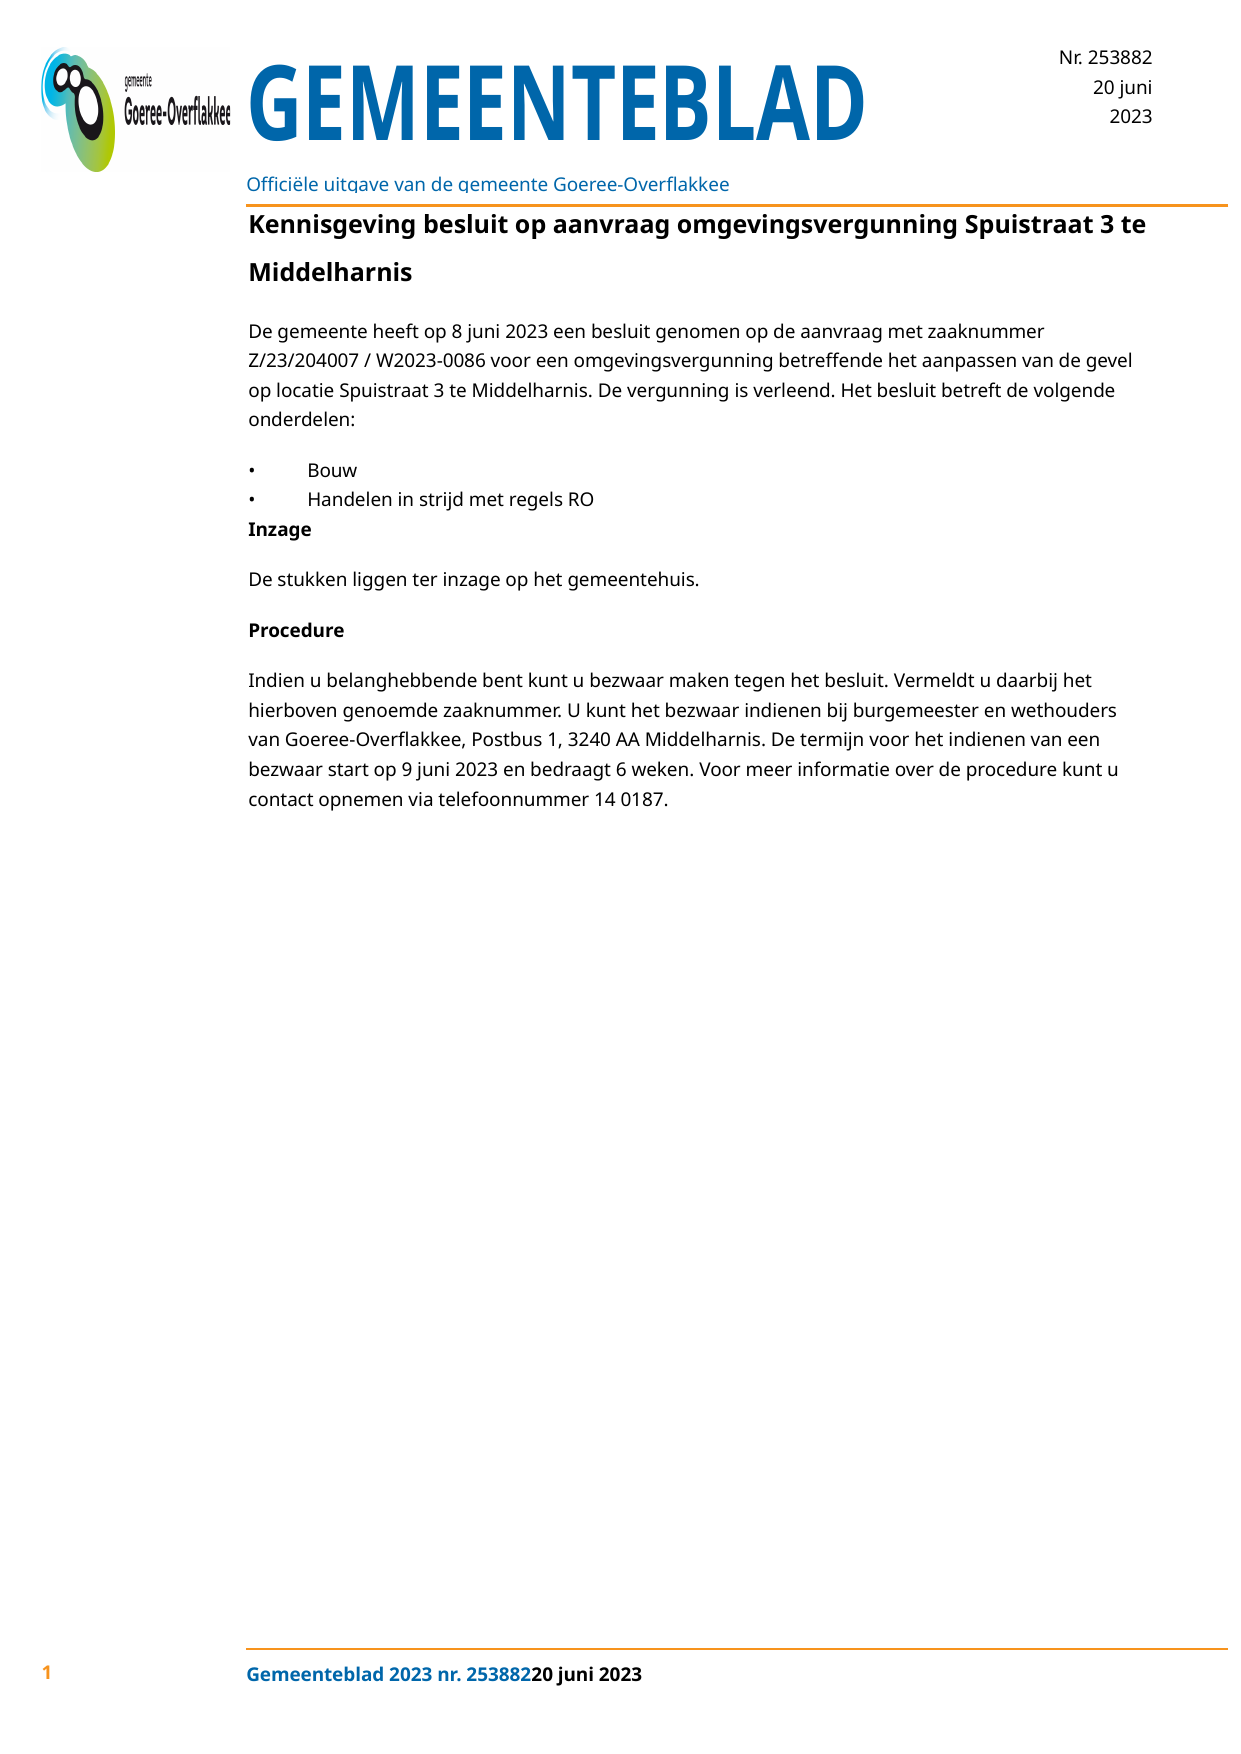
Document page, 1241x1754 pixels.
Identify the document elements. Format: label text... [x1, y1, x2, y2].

text De gemeente heeft op 8 juni 2023 een besluit genomen op de aanvraag met zaaknummer Z/23/204007 / W2023-0086 voor een omgevingsvergunning betreffende het aanpassen van de gevel op locatie Spuistraat 3 te Middelharnis. De vergunning is verleend. Het besluit betreft de volgende onderdelen: [248, 318, 1152, 432]
list Handelen in strijd met regels RO [248, 487, 1152, 512]
text De stukken liggen ter inzage op het gemeentehuis. [248, 567, 1152, 592]
text Procedure [248, 617, 1152, 643]
text Kennisgeving besluit op aanvraag omgevingsvergunning Spuistraat 3 te Middelharnis [248, 207, 1152, 288]
text Indien u belanghebbende bent kunt u bezwaar maken tegen het besluit. Vermeldt u daarbij het hierboven genoemde zaaknummer. U kunt het bezwaar indienen bij burgemeester en wethouders van Goeree-Overflakkee, Postbus 1, 3240 AA Middelharnis. De termijn voor het indienen van een bezwaar start op 9 juni 2023 en bedraagt 6 weken. Voor meer informatie over de procedure kunt u contact opnemen via telefoonnummer 14 0187. [248, 667, 1152, 812]
picture [41, 47, 231, 172]
list Bouw [248, 457, 1152, 483]
text Inzage [248, 516, 1152, 542]
